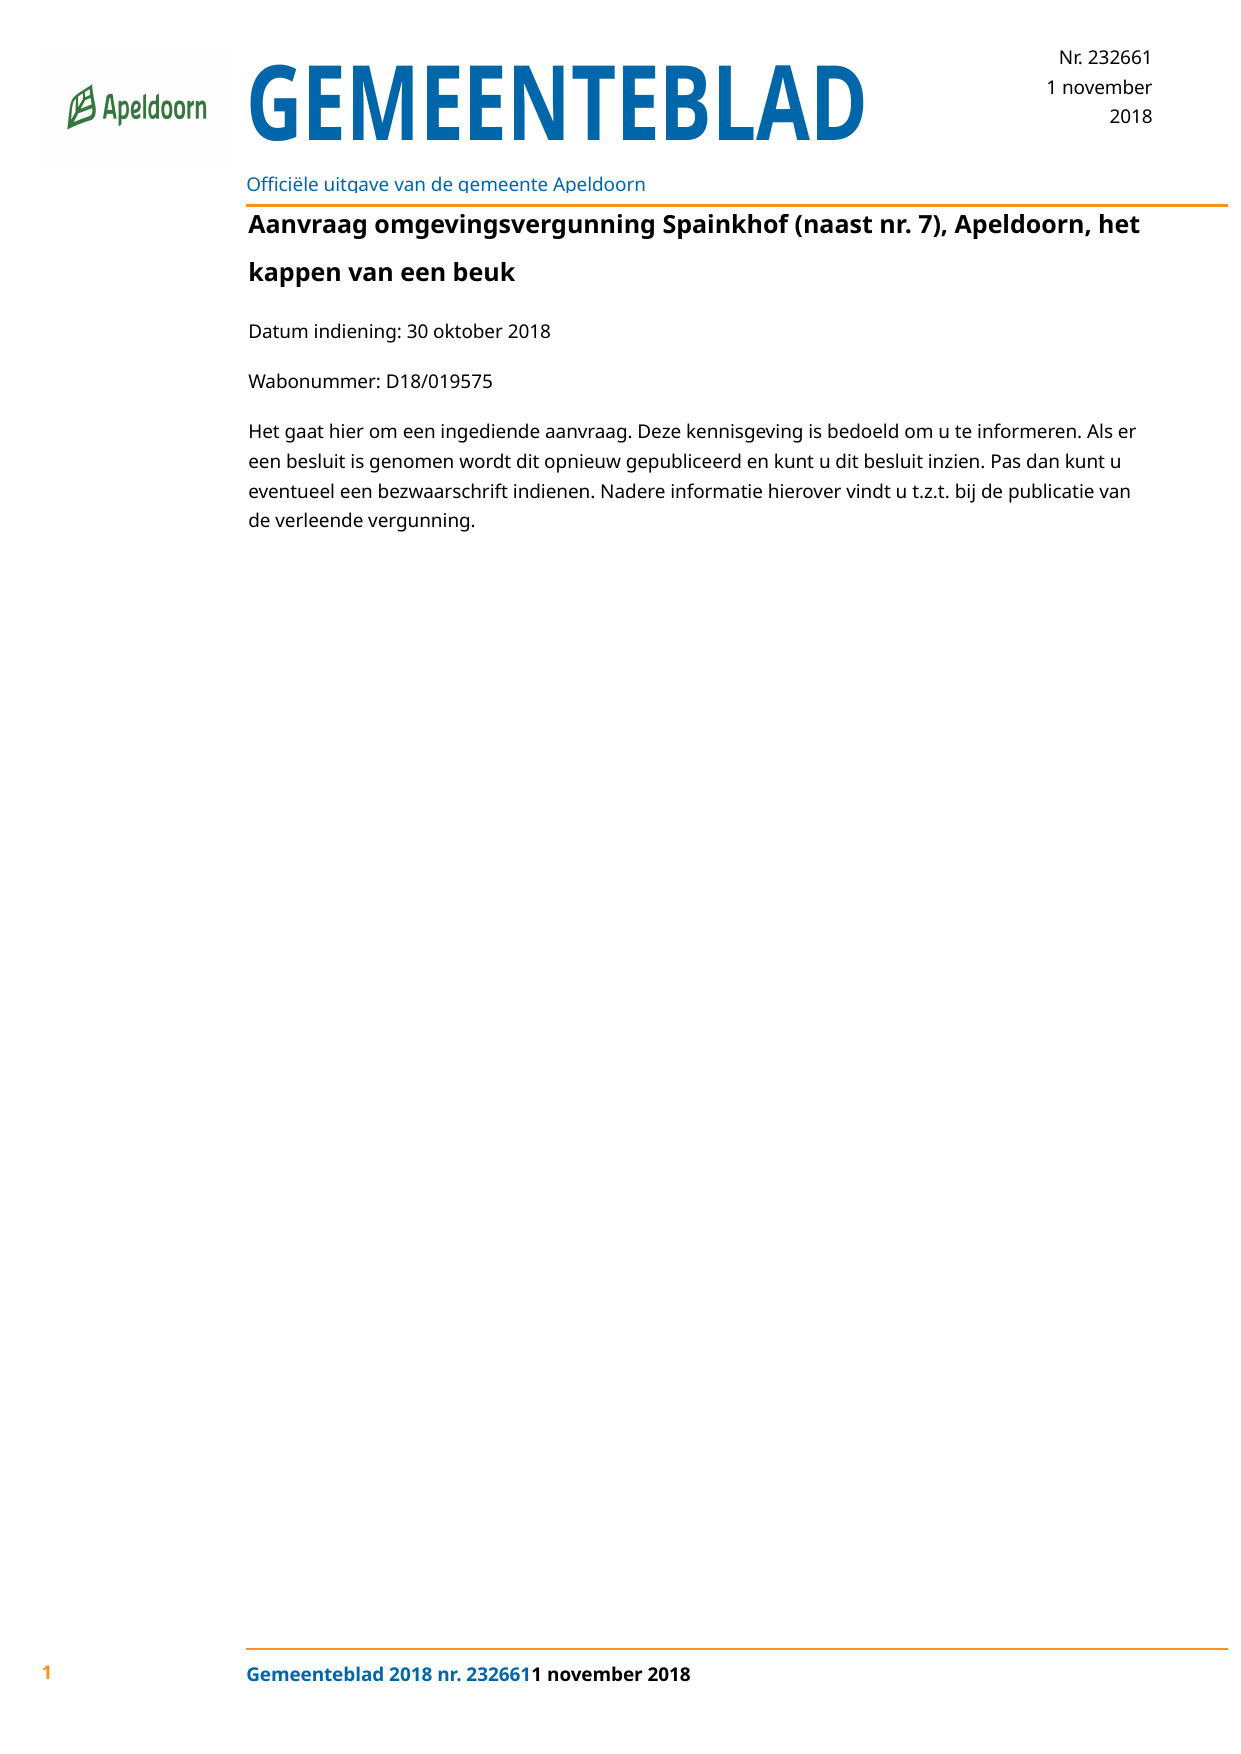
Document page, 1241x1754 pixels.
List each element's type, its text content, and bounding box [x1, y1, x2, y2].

text Wabonummer: D18/019575 [248, 368, 1152, 394]
text Aanvraag omgevingsvergunning Spainkhof (naast nr. 7), Apeldoorn, het kappen van een beuk [248, 207, 1152, 288]
text Datum indiening: 30 oktober 2018 [248, 318, 1152, 344]
text Het gaat hier om een ingediende aanvraag. Deze kennisgeving is bedoeld om u te informeren. Als er een besluit is genomen wordt dit opnieuw gepubliceerd en kunt u dit besluit inzien. Pas dan kunt u eventueel een bezwaarschrift indienen. Nadere informatie hierover vindt u t.z.t. bij de publicatie van de verleende vergunning. [248, 419, 1152, 533]
picture [41, 47, 231, 172]
